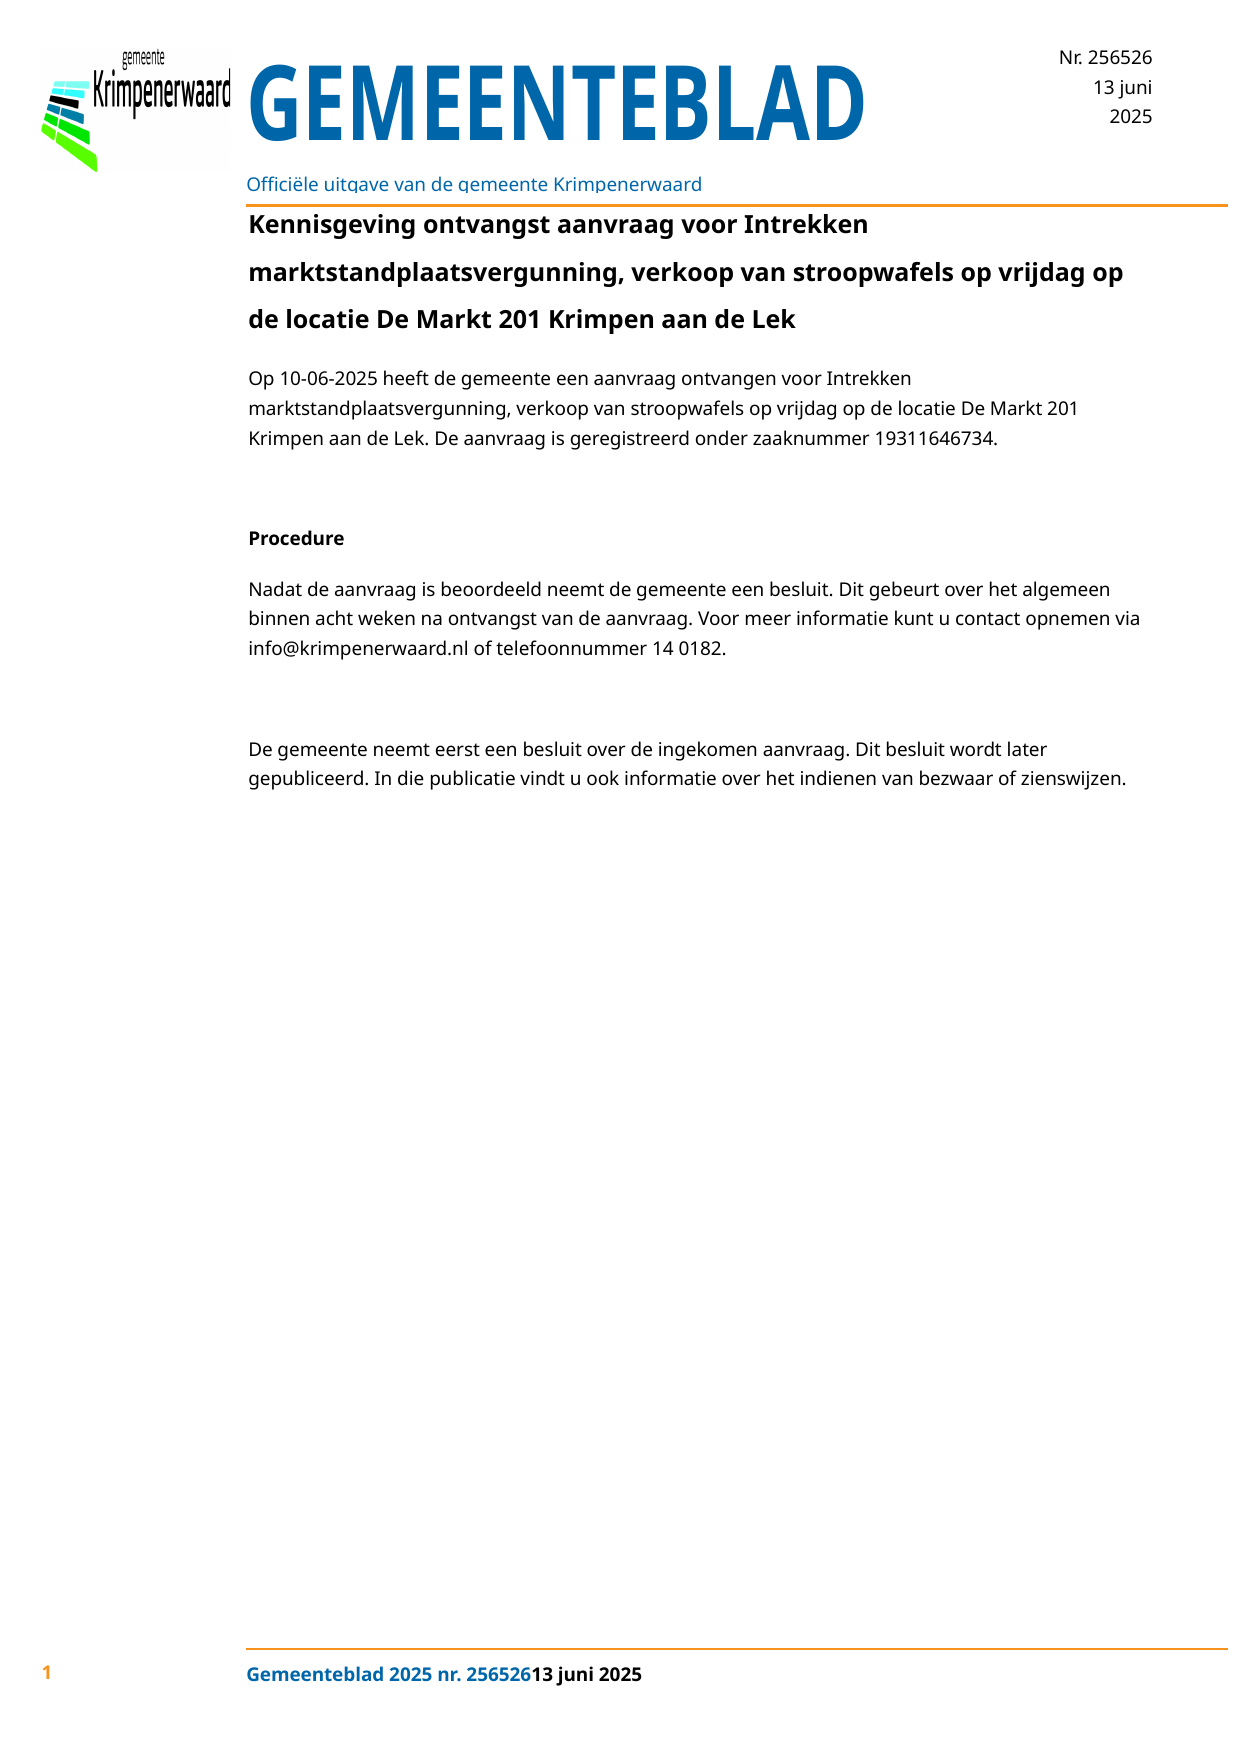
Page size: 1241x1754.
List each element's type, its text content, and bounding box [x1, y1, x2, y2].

picture [41, 47, 231, 172]
text Nadat de aanvraag is beoordeeld neemt de gemeente een besluit. Dit gebeurt over het algemeen binnen acht weken na ontvangst van de aanvraag. Voor meer informatie kunt u contact opnemen via info@krimpenerwaard.nl of telefoonnummer 14 0182. [248, 576, 1152, 661]
text Kennisgeving ontvangst aanvraag voor Intrekken marktstandplaatsvergunning, verkoop van stroopwafels op vrijdag op de locatie De Markt 201 Krimpen aan de Lek [248, 207, 1152, 336]
text Op 10-06-2025 heeft de gemeente een aanvraag ontvangen voor Intrekken marktstandplaatsvergunning, verkoop van stroopwafels op vrijdag op de locatie De Markt 201 Krimpen aan de Lek. De aanvraag is geregistreerd onder zaaknummer 19311646734. [248, 366, 1152, 450]
text De gemeente neemt eerst een besluit over de ingekomen aanvraag. Dit besluit wordt later gepubliceerd. In die publicatie vindt u ook informatie over het indienen van bezwaar of zienswijzen. [248, 736, 1152, 791]
text Procedure [248, 526, 1152, 551]
